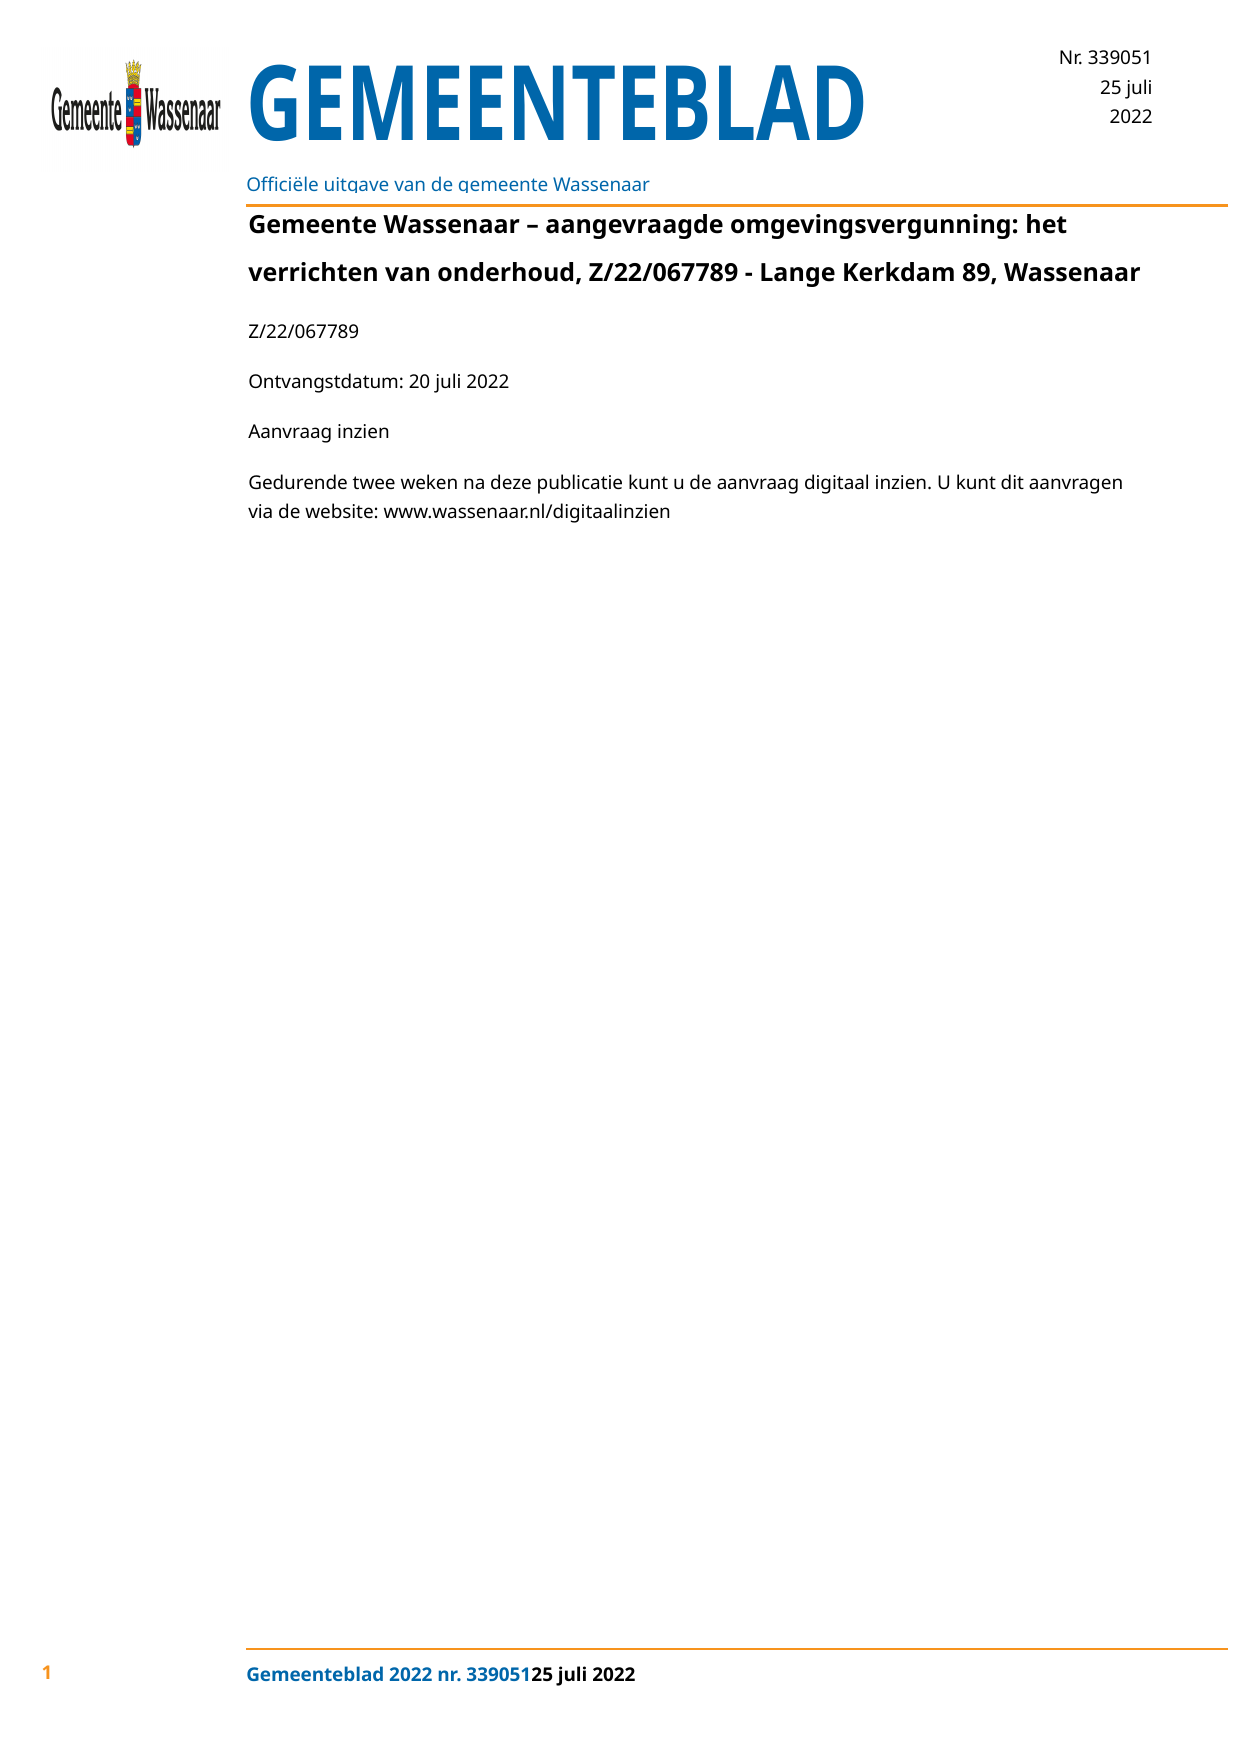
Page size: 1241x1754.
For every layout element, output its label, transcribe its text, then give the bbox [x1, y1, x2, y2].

text Gemeente Wassenaar – aangevraagde omgevingsvergunning: het verrichten van onderhoud, Z/22/067789 - Lange Kerkdam 89, Wassenaar [248, 207, 1152, 288]
text Z/22/067789 [248, 318, 1152, 344]
text Ontvangstdatum: 20 juli 2022 [248, 368, 1152, 394]
picture [41, 47, 231, 172]
text Aanvraag inzien [248, 419, 1152, 444]
text Gedurende twee weken na deze publicatie kunt u de aanvraag digitaal inzien. U kunt dit aanvragen via de website: www.wassenaar.nl/digitaalinzien [248, 469, 1152, 524]
